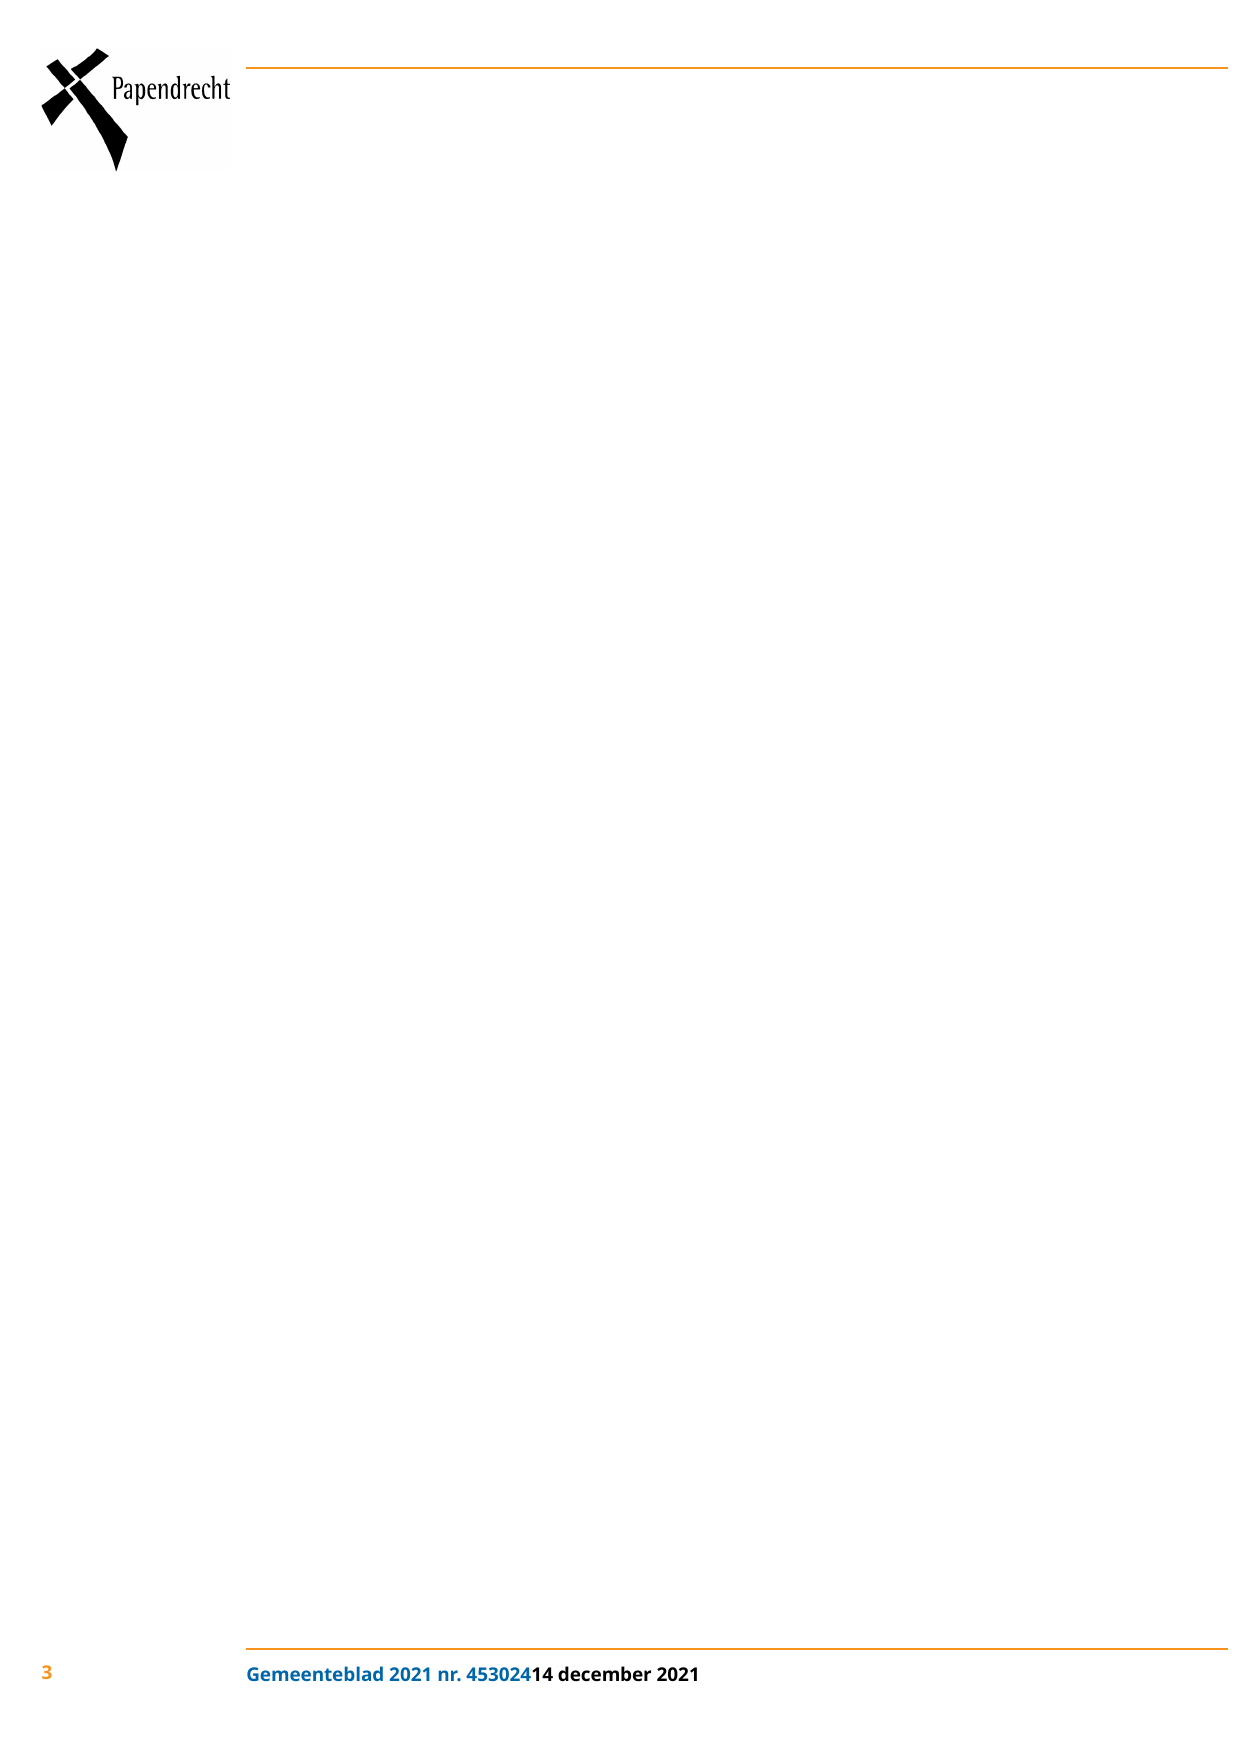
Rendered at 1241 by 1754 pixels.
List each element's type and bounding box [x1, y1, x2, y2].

picture [41, 47, 231, 172]
